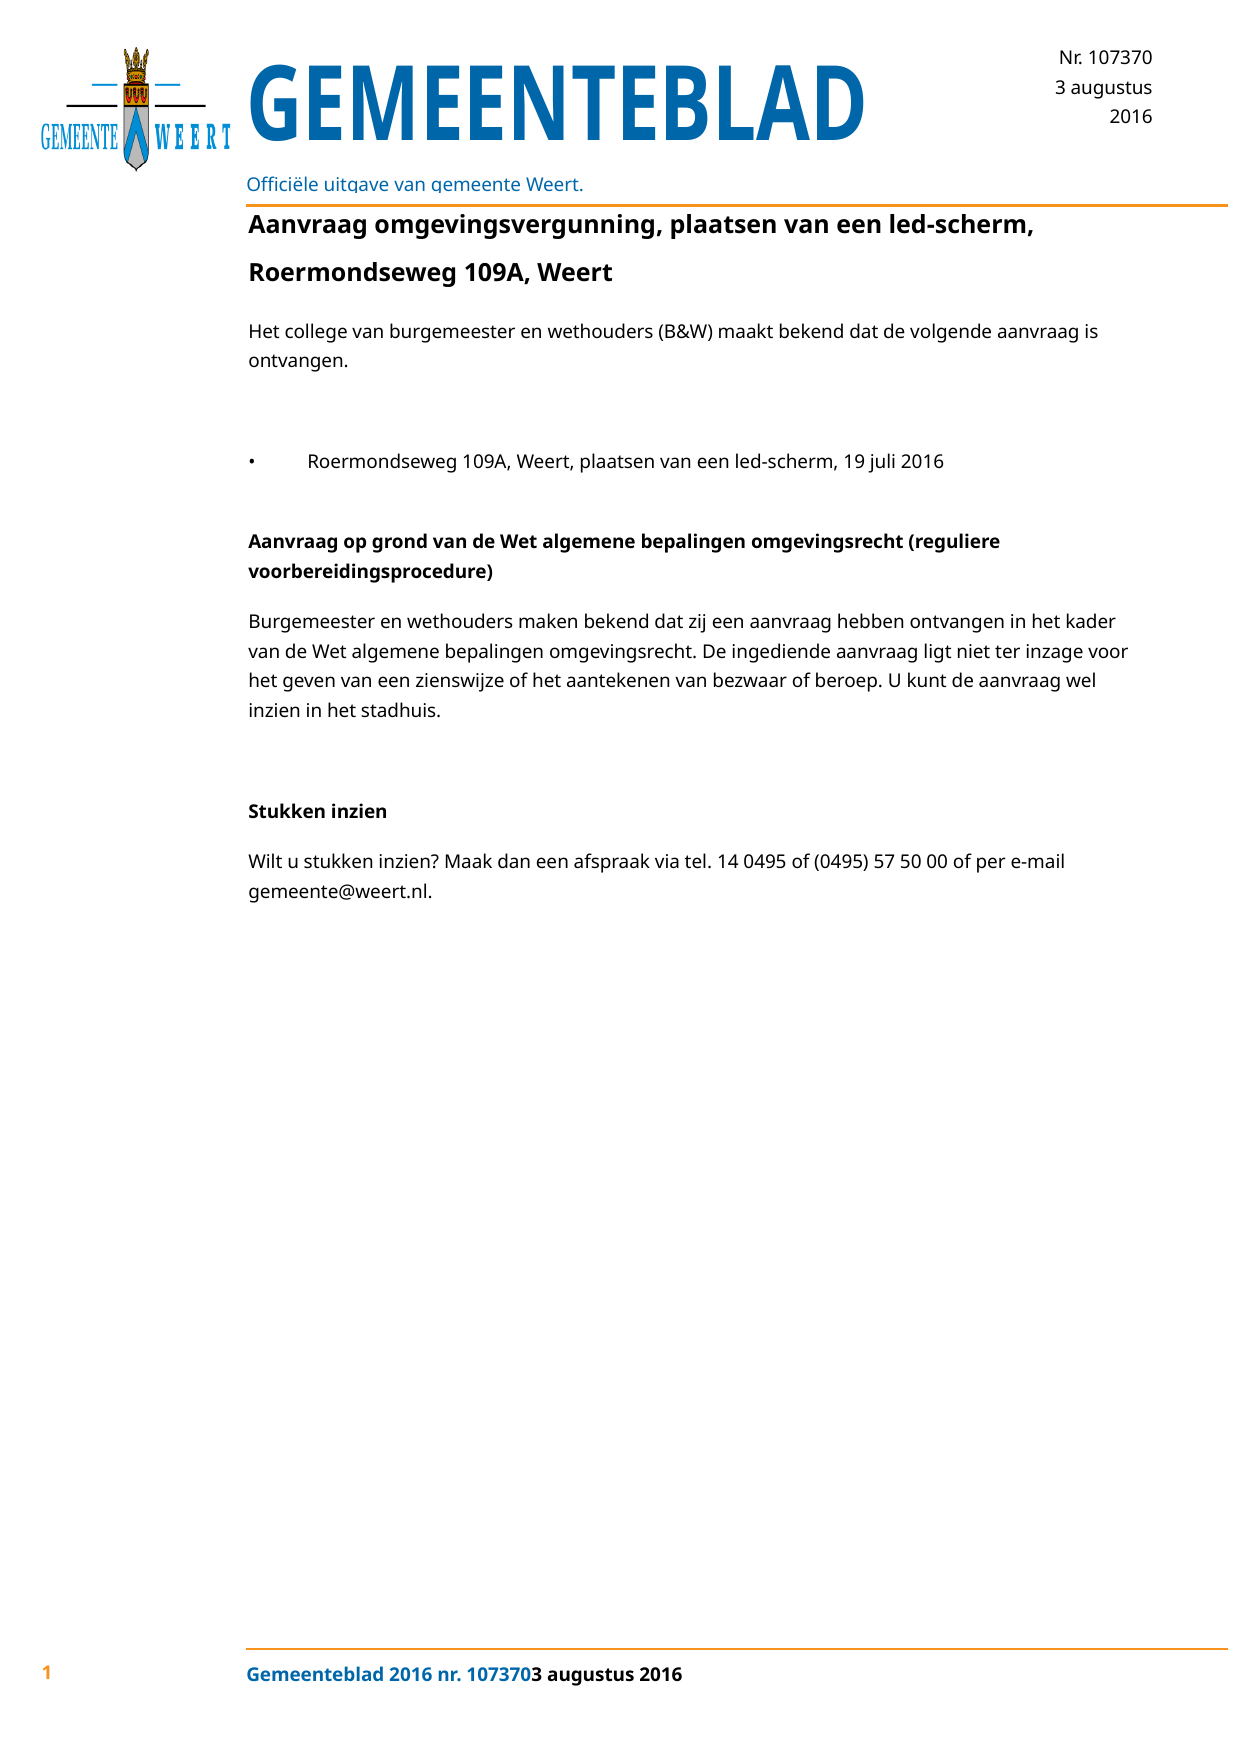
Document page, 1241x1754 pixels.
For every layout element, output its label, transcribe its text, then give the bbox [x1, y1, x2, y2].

text Stukken inzien [248, 798, 1152, 824]
text Aanvraag op grond van de Wet algemene bepalingen omgevingsrecht (reguliere voorbereidingsprocedure) [248, 528, 1152, 584]
text Burgemeester en wethouders maken bekend dat zij een aanvraag hebben ontvangen in het kader van de Wet algemene bepalingen omgevingsrecht. De ingediende aanvraag ligt niet ter inzage voor het geven van een zienswijze of het aantekenen van bezwaar of beroep. U kunt de aanvraag wel inzien in het stadhuis. [248, 608, 1152, 723]
text Wilt u stukken inzien? Maak dan een afspraak via tel. 14 0495 of (0495) 57 50 00 of per e-mail gemeente@weert.nl. [248, 848, 1152, 904]
text Het college van burgemeester en wethouders (B&W) maakt bekend dat de volgende aanvraag is ontvangen. [248, 318, 1152, 373]
text Aanvraag omgevingsvergunning, plaatsen van een led-scherm, Roermondseweg 109A, Weert [248, 207, 1152, 288]
picture [41, 47, 231, 172]
list Roermondseweg 109A, Weert, plaatsen van een led-scherm, 19 juli 2016 [248, 448, 1152, 474]
